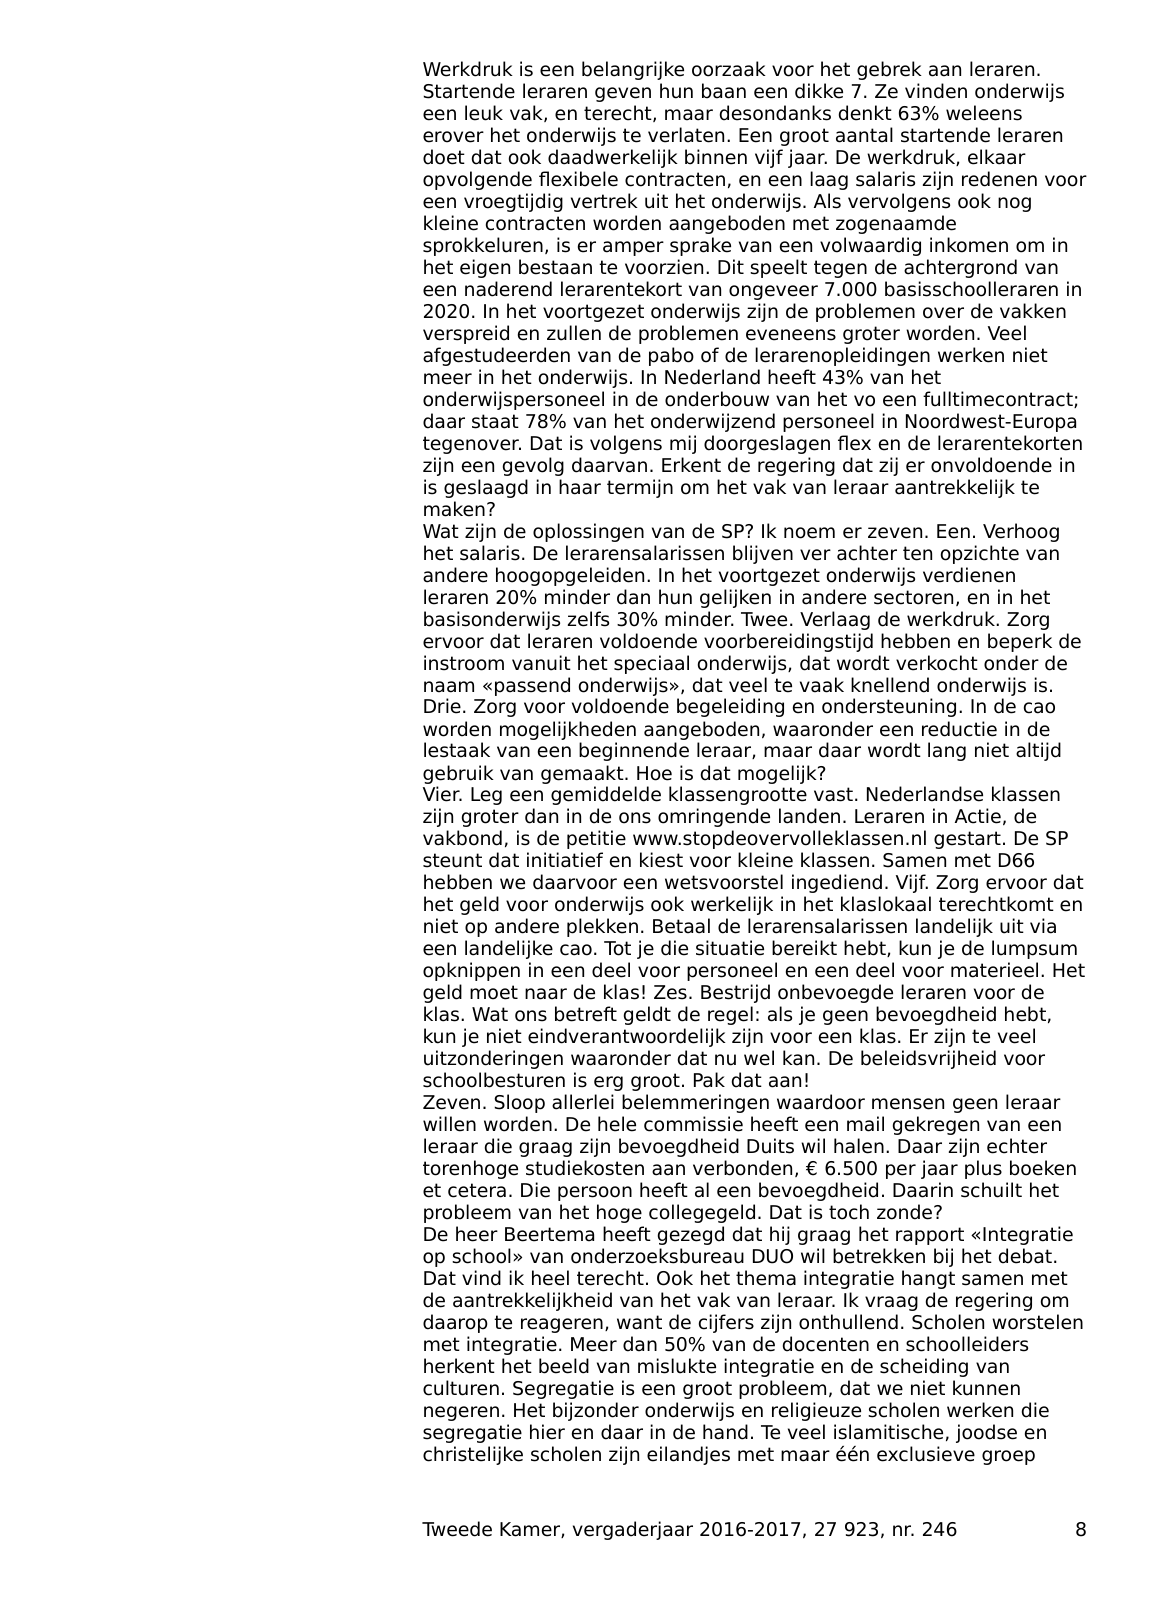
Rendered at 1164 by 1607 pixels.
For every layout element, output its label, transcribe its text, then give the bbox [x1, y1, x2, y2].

text Vier. Leg een gemiddelde klassengrootte vast. Nederlandse klassen zijn groter dan in de ons omringende landen. Leraren in Actie, de vakbond, is de petitie www.stopdeovervolleklassen.nl gestart. De SP steunt dat initiatief en kiest voor kleine klassen. Samen met D66 hebben we daarvoor een wetsvoorstel ingediend. Vijf. Zorg ervoor dat het geld voor onderwijs ook werkelijk in het klaslokaal terechtkomt en niet op andere plekken. Betaal de lerarensalarissen landelijk uit via een landelijke cao. Tot je die situatie bereikt hebt, kun je de lumpsum opknippen in een deel voor personeel en een deel voor materieel. Het geld moet naar de klas! Zes. Bestrijd onbevoegde leraren voor de klas. Wat ons betreft geldt de regel: als je geen bevoegdheid hebt, kun je niet eindverantwoordelijk zijn voor een klas. Er zijn te veel uitzonderingen waaronder dat nu wel kan. De beleidsvrijheid voor schoolbesturen is erg groot. Pak dat aan! [422, 784, 1087, 1092]
text Zeven. Sloop allerlei belemmeringen waardoor mensen geen leraar willen worden. De hele commissie heeft een mail gekregen van een leraar die graag zijn bevoegdheid Duits wil halen. Daar zijn echter torenhoge studiekosten aan verbonden, € 6.500 per jaar plus boeken et cetera. Die persoon heeft al een bevoegdheid. Daarin schuilt het probleem van het hoge collegegeld. Dat is toch zonde? [422, 1092, 1087, 1224]
text De heer Beertema heeft gezegd dat hij graag het rapport «Integratie op school» van onderzoeksbureau DUO wil betrekken bij het debat. Dat vind ik heel terecht. Ook het thema integratie hangt samen met de aantrekkelijkheid van het vak van leraar. Ik vraag de regering om daarop te reageren, want de cijfers zijn onthullend. Scholen worstelen met integratie. Meer dan 50% van de docenten en schoolleiders herkent het beeld van mislukte integratie en de scheiding van culturen. Segregatie is een groot probleem, dat we niet kunnen negeren. Het bijzonder onderwijs en religieuze scholen werken die segregatie hier en daar in de hand. Te veel islamitische, joodse en christelijke scholen zijn eilandjes met maar één exclusieve groep [422, 1224, 1087, 1466]
text Werkdruk is een belangrijke oorzaak voor het gebrek aan leraren. Startende leraren geven hun baan een dikke 7. Ze vinden onderwijs een leuk vak, en terecht, maar desondanks denkt 63% weleens erover het onderwijs te verlaten. Een groot aantal startende leraren doet dat ook daadwerkelijk binnen vijf jaar. De werkdruk, elkaar opvolgende flexibele contracten, en een laag salaris zijn redenen voor een vroegtijdig vertrek uit het onderwijs. Als vervolgens ook nog kleine contracten worden aangeboden met zogenaamde sprokkeluren, is er amper sprake van een volwaardig inkomen om in het eigen bestaan te voorzien. Dit speelt tegen de achtergrond van een naderend lerarentekort van ongeveer 7.000 basisschoolleraren in 2020. In het voortgezet onderwijs zijn de problemen over de vakken verspreid en zullen de problemen eveneens groter worden. Veel afgestudeerden van de pabo of de lerarenopleidingen werken niet meer in het onderwijs. In Nederland heeft 43% van het onderwijspersoneel in de onderbouw van het vo een fulltimecontract; daar staat 78% van het onderwijzend personeel in Noordwest-Europa tegenover. Dat is volgens mij doorgeslagen flex en de lerarentekorten zijn een gevolg daarvan. Erkent de regering dat zij er onvoldoende in is geslaagd in haar termijn om het vak van leraar aantrekkelijk te maken? [422, 59, 1087, 521]
text Wat zijn de oplossingen van de SP? Ik noem er zeven. Een. Verhoog het salaris. De lerarensalarissen blijven ver achter ten opzichte van andere hoogopgeleiden. In het voortgezet onderwijs verdienen leraren 20% minder dan hun gelijken in andere sectoren, en in het basisonderwijs zelfs 30% minder. Twee. Verlaag de werkdruk. Zorg ervoor dat leraren voldoende voorbereidingstijd hebben en beperk de instroom vanuit het speciaal onderwijs, dat wordt verkocht onder de naam «passend onderwijs», dat veel te vaak knellend onderwijs is. Drie. Zorg voor voldoende begeleiding en ondersteuning. In de cao worden mogelijkheden aangeboden, waaronder een reductie in de lestaak van een beginnende leraar, maar daar wordt lang niet altijd gebruik van gemaakt. Hoe is dat mogelijk? [422, 521, 1087, 784]
